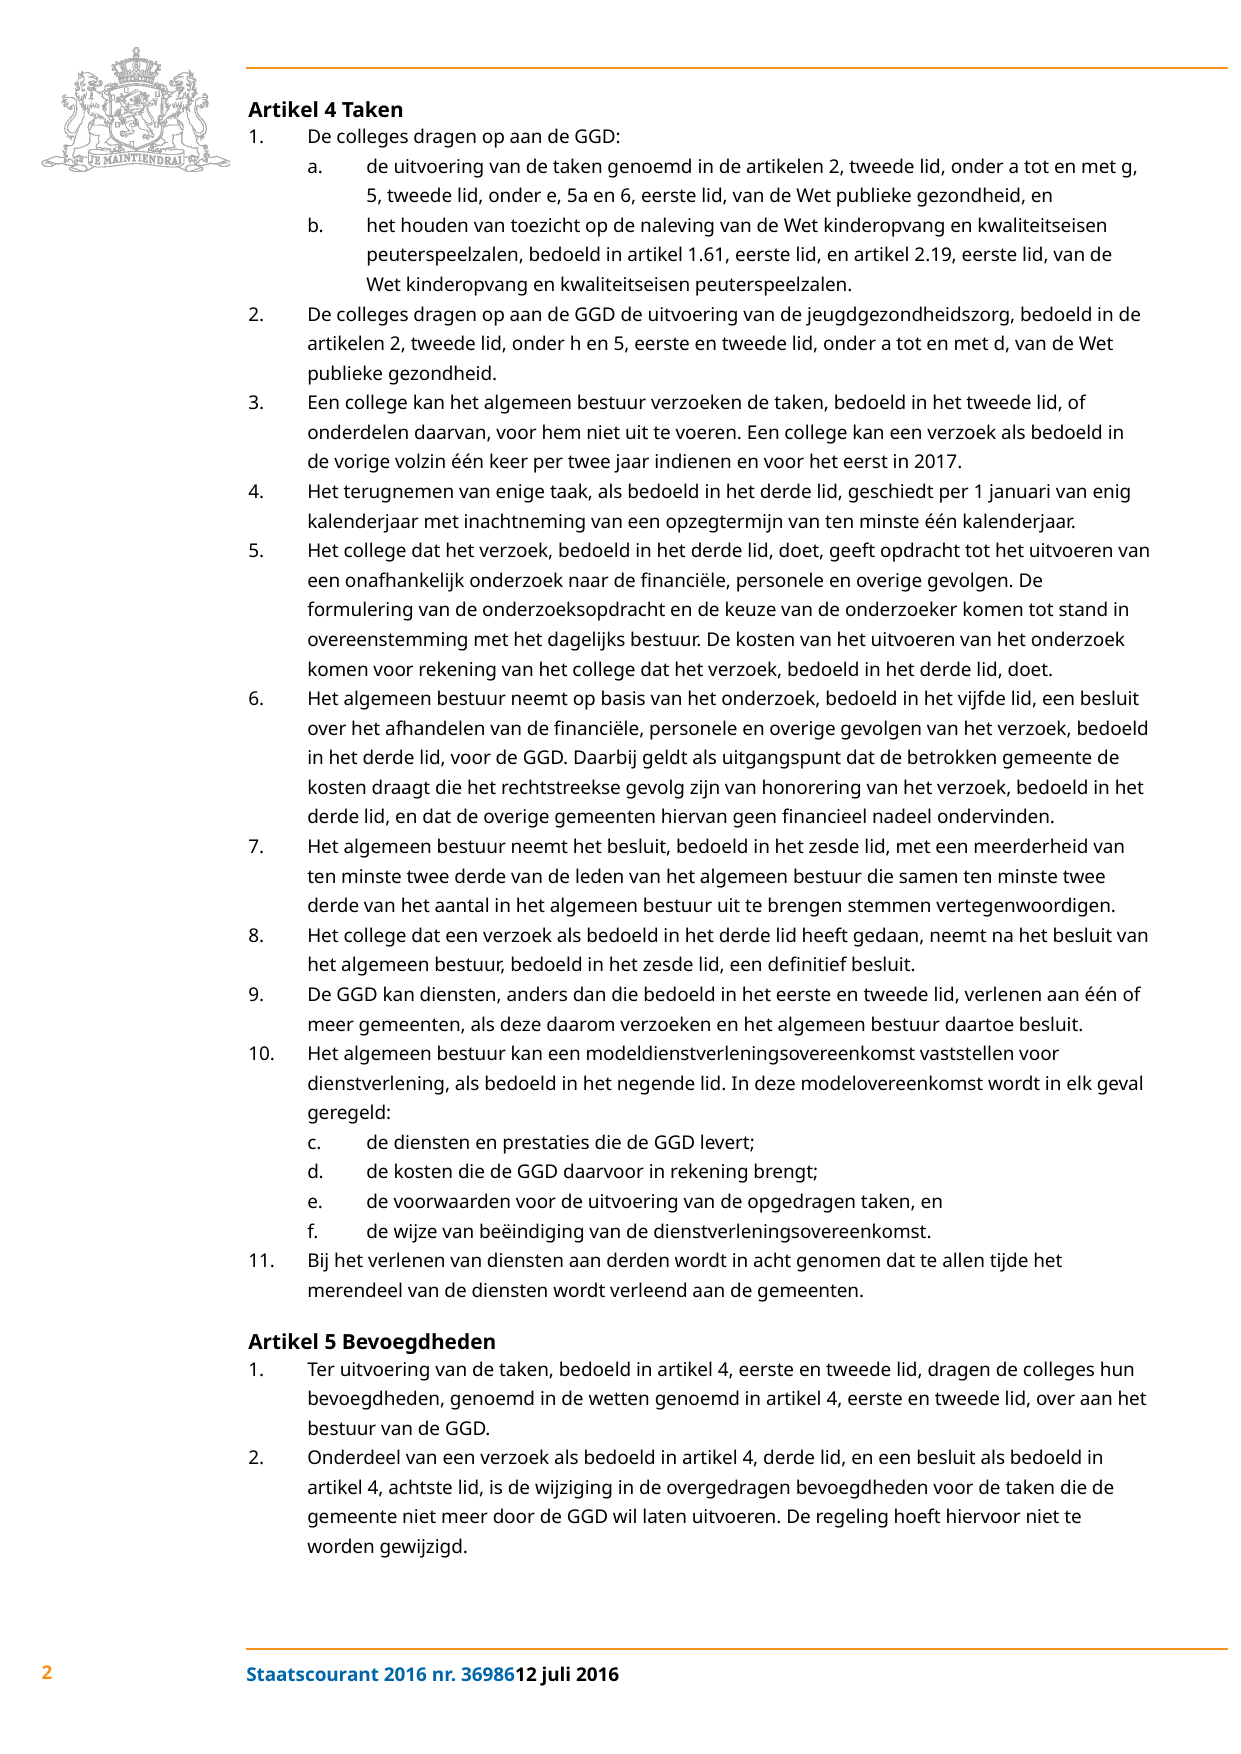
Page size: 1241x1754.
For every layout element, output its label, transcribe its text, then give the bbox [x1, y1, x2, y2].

list Ter uitvoering van de taken, bedoeld in artikel 4, eerste en tweede lid, dragen de colleges hun bevoegdheden, genoemd in de wetten genoemd in artikel 4, eerste en tweede lid, over aan het bestuur van de GGD. [248, 1356, 1152, 1441]
list Onderdeel van een verzoek als bedoeld in artikel 4, derde lid, en een besluit als bedoeld in artikel 4, achtste lid, is de wijziging in de overgedragen bevoegdheden voor de taken die de gemeente niet meer door de GGD wil laten uitvoeren. De regeling hoeft hiervoor niet te worden gewijzigd. [248, 1444, 1152, 1559]
list Het college dat het verzoek, bedoeld in het derde lid, doet, geeft opdracht tot het uitvoeren van een onafhankelijk onderzoek naar de financiële, personele en overige gevolgen. De formulering van de onderzoeksopdracht en de keuze van de onderzoeker komen tot stand in overeenstemming met het dagelijks bestuur. De kosten van het uitvoeren van het onderzoek komen voor rekening van het college dat het verzoek, bedoeld in het derde lid, doet. [248, 537, 1152, 681]
list de voorwaarden voor de uitvoering van de opgedragen taken, en [307, 1188, 1152, 1214]
list De colleges dragen op aan de GGD: [248, 123, 1152, 149]
text Artikel 5 Bevoegdheden [248, 1327, 1152, 1356]
list de diensten en prestaties die de GGD levert; [307, 1129, 1152, 1155]
list Een college kan het algemeen bestuur verzoeken de taken, bedoeld in het tweede lid, of onderdelen daarvan, voor hem niet uit te voeren. Een college kan een verzoek als bedoeld in de vorige volzin één keer per twee jaar indienen en voor het eerst in 2017. [248, 389, 1152, 474]
picture [41, 47, 231, 172]
list Het college dat een verzoek als bedoeld in het derde lid heeft gedaan, neemt na het besluit van het algemeen bestuur, bedoeld in het zesde lid, een definitief besluit. [248, 922, 1152, 977]
list Het terugnemen van enige taak, als bedoeld in het derde lid, geschiedt per 1 januari van enig kalenderjaar met inachtneming van een opzegtermijn van ten minste één kalenderjaar. [248, 478, 1152, 533]
list De GGD kan diensten, anders dan die bedoeld in het eerste en tweede lid, verlenen aan één of meer gemeenten, als deze daarom verzoeken en het algemeen bestuur daartoe besluit. [248, 981, 1152, 1036]
list De colleges dragen op aan de GGD de uitvoering van de jeugdgezondheidszorg, bedoeld in de artikelen 2, tweede lid, onder h en 5, eerste en tweede lid, onder a tot en met d, van de Wet publieke gezondheid. [248, 301, 1152, 386]
list Bij het verlenen van diensten aan derden wordt in acht genomen dat te allen tijde het merendeel van de diensten wordt verleend aan de gemeenten. [248, 1247, 1152, 1303]
list Het algemeen bestuur neemt het besluit, bedoeld in het zesde lid, met een meerderheid van ten minste twee derde van de leden van het algemeen bestuur die samen ten minste twee derde van het aantal in het algemeen bestuur uit te brengen stemmen vertegenwoordigen. [248, 833, 1152, 918]
list Het algemeen bestuur kan een modeldienstverleningsovereenkomst vaststellen voor dienstverlening, als bedoeld in het negende lid. In deze modelovereenkomst wordt in elk geval geregeld: [248, 1040, 1152, 1125]
text Artikel 4 Taken [248, 95, 1152, 123]
list het houden van toezicht op de naleving van de Wet kinderopvang en kwaliteitseisen peuterspeelzalen, bedoeld in artikel 1.61, eerste lid, en artikel 2.19, eerste lid, van de Wet kinderopvang en kwaliteitseisen peuterspeelzalen. [307, 212, 1152, 297]
list de uitvoering van de taken genoemd in de artikelen 2, tweede lid, onder a tot en met g, 5, tweede lid, onder e, 5a en 6, eerste lid, van de Wet publieke gezondheid, en [307, 153, 1152, 208]
list de wijze van beëindiging van de dienstverleningsovereenkomst. [307, 1218, 1152, 1243]
list de kosten die de GGD daarvoor in rekening brengt; [307, 1159, 1152, 1184]
list Het algemeen bestuur neemt op basis van het onderzoek, bedoeld in het vijfde lid, een besluit over het afhandelen van de financiële, personele en overige gevolgen van het verzoek, bedoeld in het derde lid, voor de GGD. Daarbij geldt als uitgangspunt dat de betrokken gemeente de kosten draagt die het rechtstreekse gevolg zijn van honorering van het verzoek, bedoeld in het derde lid, en dat de overige gemeenten hiervan geen financieel nadeel ondervinden. [248, 685, 1152, 829]
